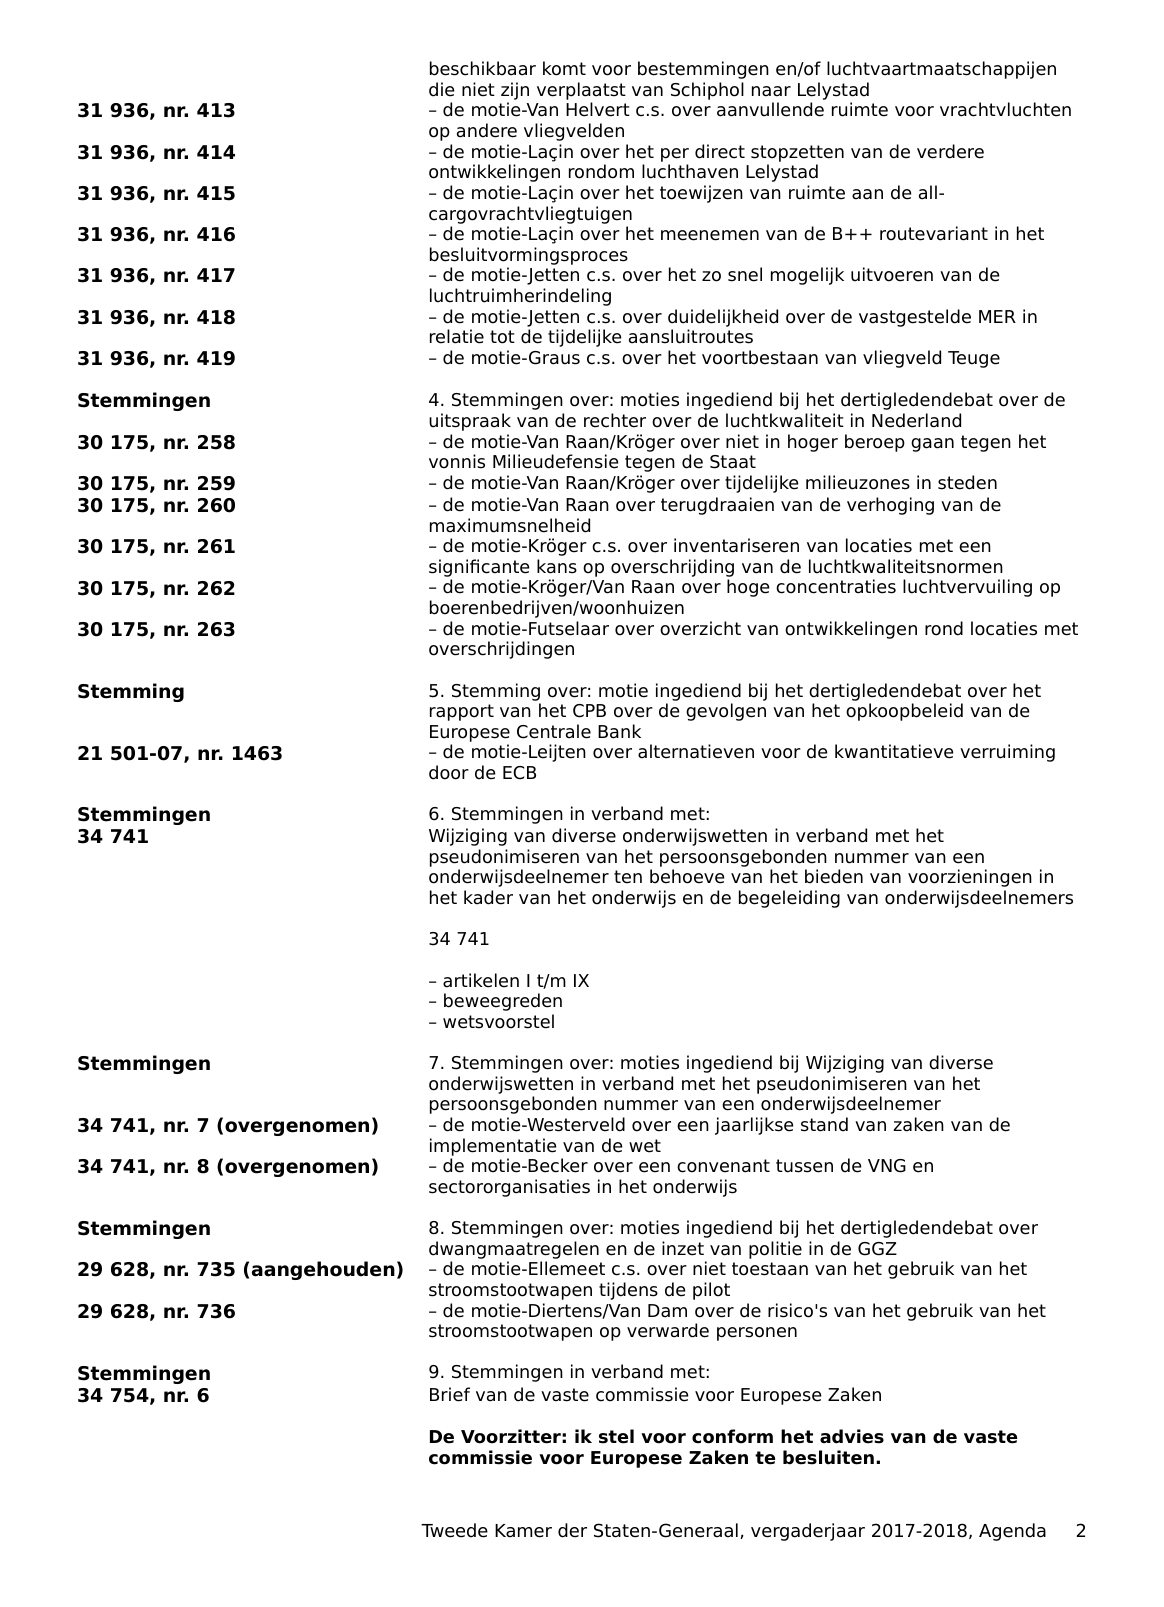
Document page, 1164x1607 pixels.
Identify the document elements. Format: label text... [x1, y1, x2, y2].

table_cell [405, 804, 422, 826]
table_cell [405, 950, 422, 971]
table_cell 31 936, nr. 419 [77, 348, 404, 370]
table_cell [405, 473, 422, 495]
table_cell Stemmingen [77, 1053, 404, 1115]
table_cell [405, 265, 422, 307]
table_cell [405, 1301, 422, 1342]
table_cell [405, 1156, 422, 1197]
table_cell [405, 59, 422, 100]
table_cell Stemmingen [77, 1363, 404, 1384]
table_cell – artikelen I t/m IX [422, 971, 1087, 991]
table_cell 29 628, nr. 736 [77, 1301, 404, 1342]
table_cell [77, 971, 404, 991]
table_cell 30 175, nr. 262 [77, 578, 404, 619]
table_cell 30 175, nr. 261 [77, 536, 404, 577]
table_cell 29 628, nr. 735 (aangehouden) [77, 1259, 404, 1301]
table_cell – de motie-Laçin over het toewijzen van ruimte aan de all-cargovrachtvliegtuigen [422, 183, 1087, 224]
table_cell [405, 183, 422, 224]
table_cell – de motie-Van Helvert c.s. over aanvullende ruimte voor vrachtvluchten op andere vliegvelden [422, 100, 1087, 142]
table_cell [422, 1406, 1087, 1427]
table_cell 31 936, nr. 416 [77, 224, 404, 265]
table_cell 34 754, nr. 6 [77, 1385, 404, 1406]
table_cell [77, 370, 404, 390]
table_cell [405, 1115, 422, 1156]
table_cell 31 936, nr. 413 [77, 100, 404, 142]
table_cell – de motie-Van Raan over terugdraaien van de verhoging van de maximumsnelheid [422, 495, 1087, 536]
table_cell 31 936, nr. 417 [77, 265, 404, 307]
table_cell [77, 909, 404, 929]
table_cell [422, 1198, 1087, 1218]
table_cell – de motie-Kröger/Van Raan over hoge concentraties luchtvervuiling op boerenbedrijven/woonhuizen [422, 578, 1087, 619]
table_cell [405, 495, 422, 536]
table_cell [77, 1427, 404, 1468]
table_cell [405, 307, 422, 348]
table_cell 31 936, nr. 414 [77, 142, 404, 183]
table_cell – wetsvoorstel [422, 1012, 1087, 1032]
table_cell Stemmingen [77, 804, 404, 826]
table_cell Wijziging van diverse onderwijswetten in verband met het pseudonimiseren van het persoonsgebonden nummer van een onderwijsdeelnemer ten behoeve van het bieden van voorzieningen in het kader van het onderwijs en de begeleiding van onderwijsdeelnemers [422, 826, 1087, 909]
table_cell [422, 660, 1087, 681]
table_cell – de motie-Westerveld over een jaarlijkse stand van zaken van de implementatie van de wet [422, 1115, 1087, 1156]
table_cell – de motie-Laçin over het meenemen van de B++ routevariant in het besluitvormingsproces [422, 224, 1087, 265]
table_cell [405, 1198, 422, 1218]
table_cell [77, 991, 404, 1012]
table_cell [77, 1033, 404, 1053]
table_cell [405, 1033, 422, 1053]
table_cell Stemmingen [77, 390, 404, 432]
table_cell 34 741 [422, 929, 1087, 950]
table_cell [422, 784, 1087, 804]
table_cell 6. Stemmingen in verband met: [422, 804, 1087, 826]
table_cell [405, 1406, 422, 1427]
table_cell [405, 681, 422, 742]
table_cell – de motie-Jetten c.s. over duidelijkheid over de vastgestelde MER in relatie tot de tijdelijke aansluitroutes [422, 307, 1087, 348]
table_cell 30 175, nr. 258 [77, 432, 404, 473]
table_cell [77, 929, 404, 950]
table_cell [422, 909, 1087, 929]
table_cell [405, 142, 422, 183]
table_cell 30 175, nr. 259 [77, 473, 404, 495]
table_cell 8. Stemmingen over: moties ingediend bij het dertigledendebat over dwangmaatregelen en de inzet van politie in de GGZ [422, 1218, 1087, 1259]
table_cell – de motie-Van Raan/Kröger over niet in hoger beroep gaan tegen het vonnis Milieudefensie tegen de Staat [422, 432, 1087, 473]
table_cell – de motie-Van Raan/Kröger over tijdelijke milieuzones in steden [422, 473, 1087, 495]
table_cell [405, 390, 422, 432]
table_cell [405, 1363, 422, 1384]
table_cell Brief van de vaste commissie voor Europese Zaken [422, 1385, 1087, 1406]
table_cell 34 741 [77, 826, 404, 909]
table_cell – de motie-Laçin over het per direct stopzetten van de verdere ontwikkelingen rondom luchthaven Lelystad [422, 142, 1087, 183]
table_cell [405, 971, 422, 991]
table_cell 34 741, nr. 7 (overgenomen) [77, 1115, 404, 1156]
table_cell [405, 1218, 422, 1259]
table_cell [422, 1342, 1087, 1362]
table_cell [77, 59, 404, 100]
table_cell [77, 784, 404, 804]
table_cell – de motie-Graus c.s. over het voortbestaan van vliegveld Teuge [422, 348, 1087, 370]
table_cell – de motie-Futselaar over overzicht van ontwikkelingen rond locaties met overschrijdingen [422, 619, 1087, 660]
table_cell 21 501-07, nr. 1463 [77, 743, 404, 784]
table_cell – de motie-Becker over een convenant tussen de VNG en sectororganisaties in het onderwijs [422, 1156, 1087, 1197]
table_cell 34 741, nr. 8 (overgenomen) [77, 1156, 404, 1197]
table_cell [405, 619, 422, 660]
table_cell [405, 991, 422, 1012]
table_cell [405, 929, 422, 950]
table_cell [405, 224, 422, 265]
table_cell [77, 1198, 404, 1218]
table_cell [405, 1427, 422, 1468]
table_cell De Voorzitter: ik stel voor conform het advies van de vaste commissie voor Europese Zaken te besluiten. [422, 1427, 1087, 1468]
table_cell [405, 432, 422, 473]
table_cell [405, 826, 422, 909]
table_cell [405, 1053, 422, 1115]
table_cell – de motie-Kröger c.s. over inventariseren van locaties met een significante kans op overschrijding van de luchtkwaliteitsnormen [422, 536, 1087, 577]
table_cell beschikbaar komt voor bestemmingen en/of luchtvaartmaatschappijen die niet zijn verplaatst van Schiphol naar Lelystad [422, 59, 1087, 100]
table_cell [422, 1033, 1087, 1053]
table_cell – de motie-Ellemeet c.s. over niet toestaan van het gebruik van het stroomstootwapen tijdens de pilot [422, 1259, 1087, 1301]
table_cell Stemmingen [77, 1218, 404, 1259]
table_cell – de motie-Jetten c.s. over het zo snel mogelijk uitvoeren van de luchtruimherindeling [422, 265, 1087, 307]
table_cell [77, 1012, 404, 1032]
table_cell [77, 950, 404, 971]
table_cell 5. Stemming over: motie ingediend bij het dertigledendebat over het rapport van het CPB over de gevolgen van het opkoopbeleid van de Europese Centrale Bank [422, 681, 1087, 742]
table_cell [405, 100, 422, 142]
table_cell 7. Stemmingen over: moties ingediend bij Wijziging van diverse onderwijswetten in verband met het pseudonimiseren van het persoonsgebonden nummer van een onderwijsdeelnemer [422, 1053, 1087, 1115]
table_cell [405, 1342, 422, 1362]
table_cell 30 175, nr. 263 [77, 619, 404, 660]
table_cell [405, 660, 422, 681]
table_cell [405, 1259, 422, 1301]
table_cell [405, 348, 422, 370]
table_cell 9. Stemmingen in verband met: [422, 1363, 1087, 1384]
table_cell 31 936, nr. 418 [77, 307, 404, 348]
table_cell [405, 370, 422, 390]
table_cell [77, 1342, 404, 1362]
table_cell [405, 536, 422, 577]
table_cell [405, 784, 422, 804]
table_cell [422, 370, 1087, 390]
table_cell [405, 743, 422, 784]
table_cell [77, 1406, 404, 1427]
table_cell 4. Stemmingen over: moties ingediend bij het dertigledendebat over de uitspraak van de rechter over de luchtkwaliteit in Nederland [422, 390, 1087, 432]
table_cell [405, 578, 422, 619]
table_cell [77, 660, 404, 681]
table_cell [405, 1012, 422, 1032]
table_cell – de motie-Leijten over alternatieven voor de kwantitatieve verruiming door de ECB [422, 743, 1087, 784]
table_cell – beweegreden [422, 991, 1087, 1012]
table_cell [405, 909, 422, 929]
table_cell – de motie-Diertens/Van Dam over de risico's van het gebruik van het stroomstootwapen op verwarde personen [422, 1301, 1087, 1342]
table_cell [405, 1385, 422, 1406]
table_cell Stemming [77, 681, 404, 742]
table_cell 31 936, nr. 415 [77, 183, 404, 224]
table_cell [422, 950, 1087, 971]
table_cell 30 175, nr. 260 [77, 495, 404, 536]
